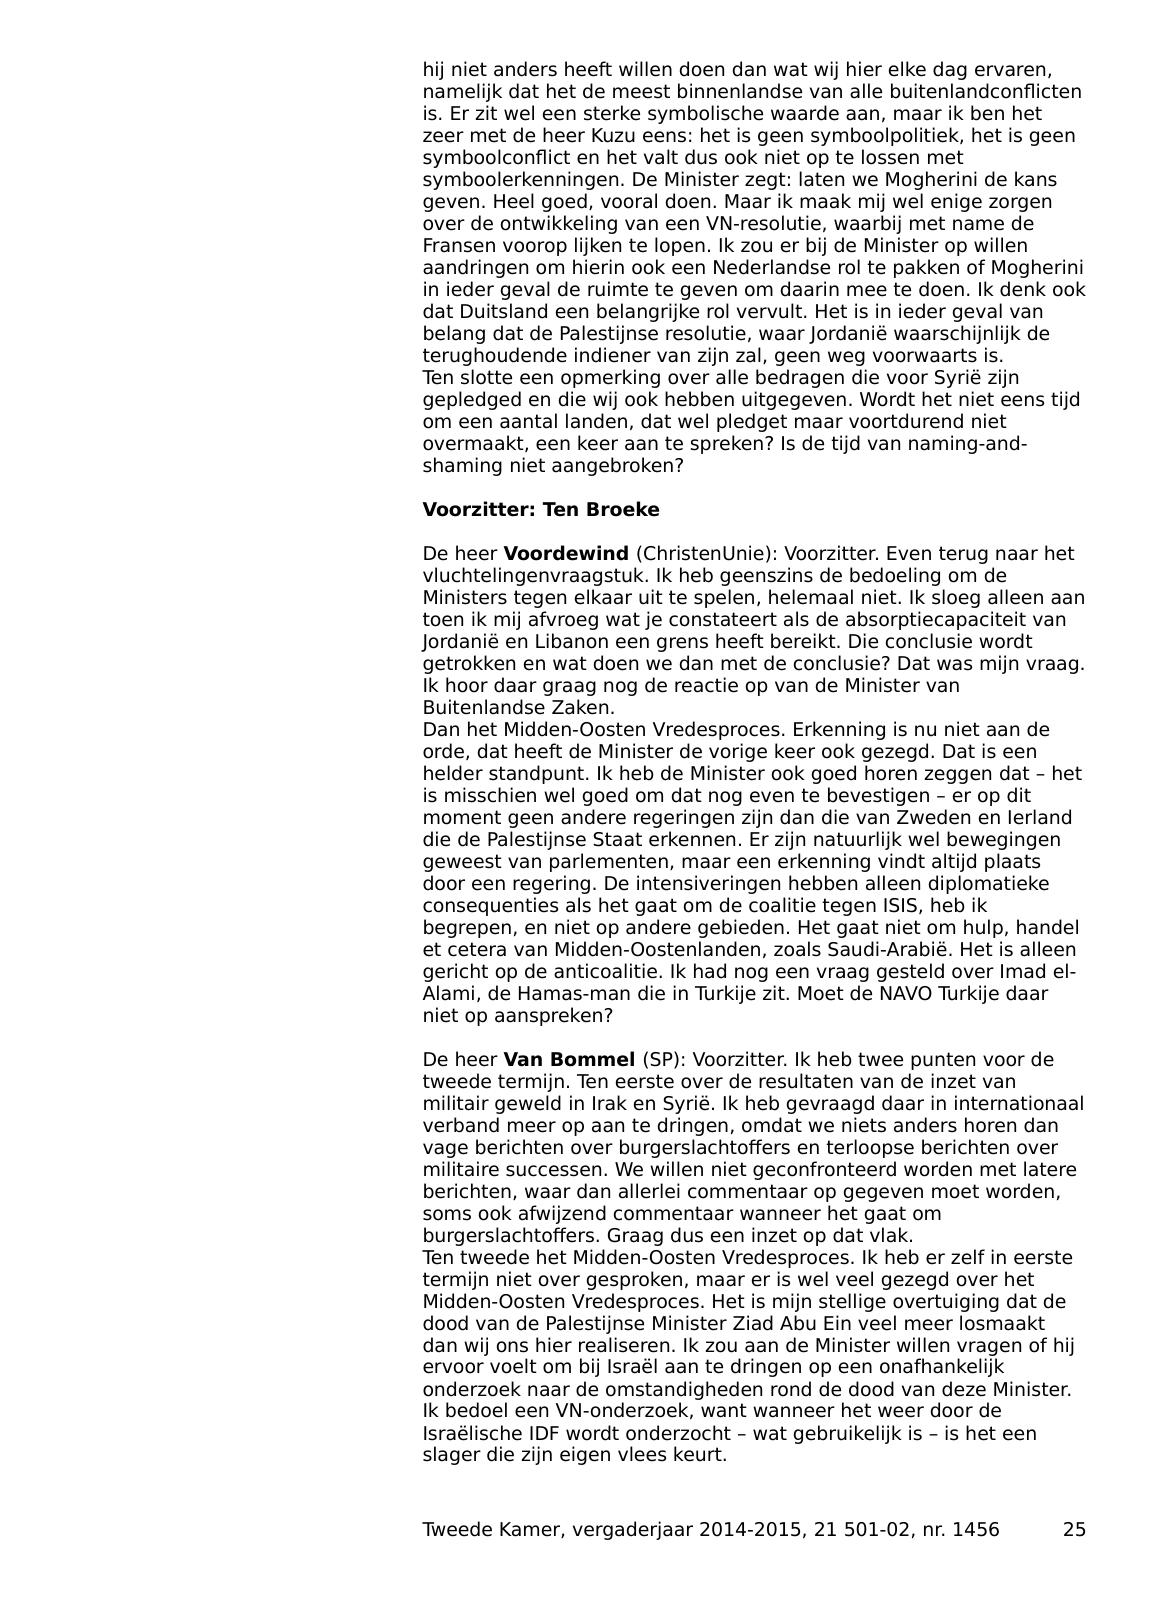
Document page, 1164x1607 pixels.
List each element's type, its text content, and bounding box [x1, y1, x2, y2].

text Ten tweede het Midden-Oosten Vredesproces. Ik heb er zelf in eerste termijn niet over gesproken, maar er is wel veel gezegd over het Midden-Oosten Vredesproces. Het is mijn stellige overtuiging dat de dood van de Palestijnse Minister Ziad Abu Ein veel meer losmaakt dan wij ons hier realiseren. Ik zou aan de Minister willen vragen of hij ervoor voelt om bij Israël aan te dringen op een onafhankelijk onderzoek naar de omstandigheden rond de dood van deze Minister. Ik bedoel een VN-onderzoek, want wanneer het weer door de Israëlische IDF wordt onderzocht – wat gebruikelijk is – is het een slager die zijn eigen vlees keurt. [422, 1247, 1087, 1466]
text Dan het Midden-Oosten Vredesproces. Erkenning is nu niet aan de orde, dat heeft de Minister de vorige keer ook gezegd. Dat is een helder standpunt. Ik heb de Minister ook goed horen zeggen dat – het is misschien wel goed om dat nog even te bevestigen – er op dit moment geen andere regeringen zijn dan die van Zweden en Ierland die de Palestijnse Staat erkennen. Er zijn natuurlijk wel bewegingen geweest van parlementen, maar een erkenning vindt altijd plaats door een regering. De intensiveringen hebben alleen diplomatieke consequenties als het gaat om de coalitie tegen ISIS, heb ik begrepen, en niet op andere gebieden. Het gaat niet om hulp, handel et cetera van Midden-Oostenlanden, zoals Saudi-Arabië. Het is alleen gericht op de anticoalitie. Ik had nog een vraag gesteld over Imad el-Alami, de Hamas-man die in Turkije zit. Moet de NAVO Turkije daar niet op aanspreken? [422, 719, 1087, 1027]
text Ten slotte een opmerking over alle bedragen die voor Syrië zijn gepledged en die wij ook hebben uitgegeven. Wordt het niet eens tijd om een aantal landen, dat wel pledget maar voortdurend niet overmaakt, een keer aan te spreken? Is de tijd van naming-and-shaming niet aangebroken? [422, 367, 1087, 477]
subtitle Voorzitter: Ten Broeke [422, 499, 1087, 521]
text De heer Voordewind (ChristenUnie): Voorzitter. Even terug naar het vluchtelingenvraagstuk. Ik heb geenszins de bedoeling om de Ministers tegen elkaar uit te spelen, helemaal niet. Ik sloeg alleen aan toen ik mij afvroeg wat je constateert als de absorptiecapaciteit van Jordanië en Libanon een grens heeft bereikt. Die conclusie wordt getrokken en wat doen we dan met de conclusie? Dat was mijn vraag. Ik hoor daar graag nog de reactie op van de Minister van Buitenlandse Zaken. [422, 543, 1087, 719]
text De heer Van Bommel (SP): Voorzitter. Ik heb twee punten voor de tweede termijn. Ten eerste over de resultaten van de inzet van militair geweld in Irak en Syrië. Ik heb gevraagd daar in internationaal verband meer op aan te dringen, omdat we niets anders horen dan vage berichten over burgerslachtoffers en terloopse berichten over militaire successen. We willen niet geconfronteerd worden met latere berichten, waar dan allerlei commentaar op gegeven moet worden, soms ook afwijzend commentaar wanneer het gaat om burgerslachtoffers. Graag dus een inzet op dat vlak. [422, 1049, 1087, 1247]
text hij niet anders heeft willen doen dan wat wij hier elke dag ervaren, namelijk dat het de meest binnenlandse van alle buitenlandconflicten is. Er zit wel een sterke symbolische waarde aan, maar ik ben het zeer met de heer Kuzu eens: het is geen symboolpolitiek, het is geen symboolconflict en het valt dus ook niet op te lossen met symboolerkenningen. De Minister zegt: laten we Mogherini de kans geven. Heel goed, vooral doen. Maar ik maak mij wel enige zorgen over de ontwikkeling van een VN-resolutie, waarbij met name de Fransen voorop lijken te lopen. Ik zou er bij de Minister op willen aandringen om hierin ook een Nederlandse rol te pakken of Mogherini in ieder geval de ruimte te geven om daarin mee te doen. Ik denk ook dat Duitsland een belangrijke rol vervult. Het is in ieder geval van belang dat de Palestijnse resolutie, waar Jordanië waarschijnlijk de terughoudende indiener van zijn zal, geen weg voorwaarts is. [422, 59, 1087, 367]
